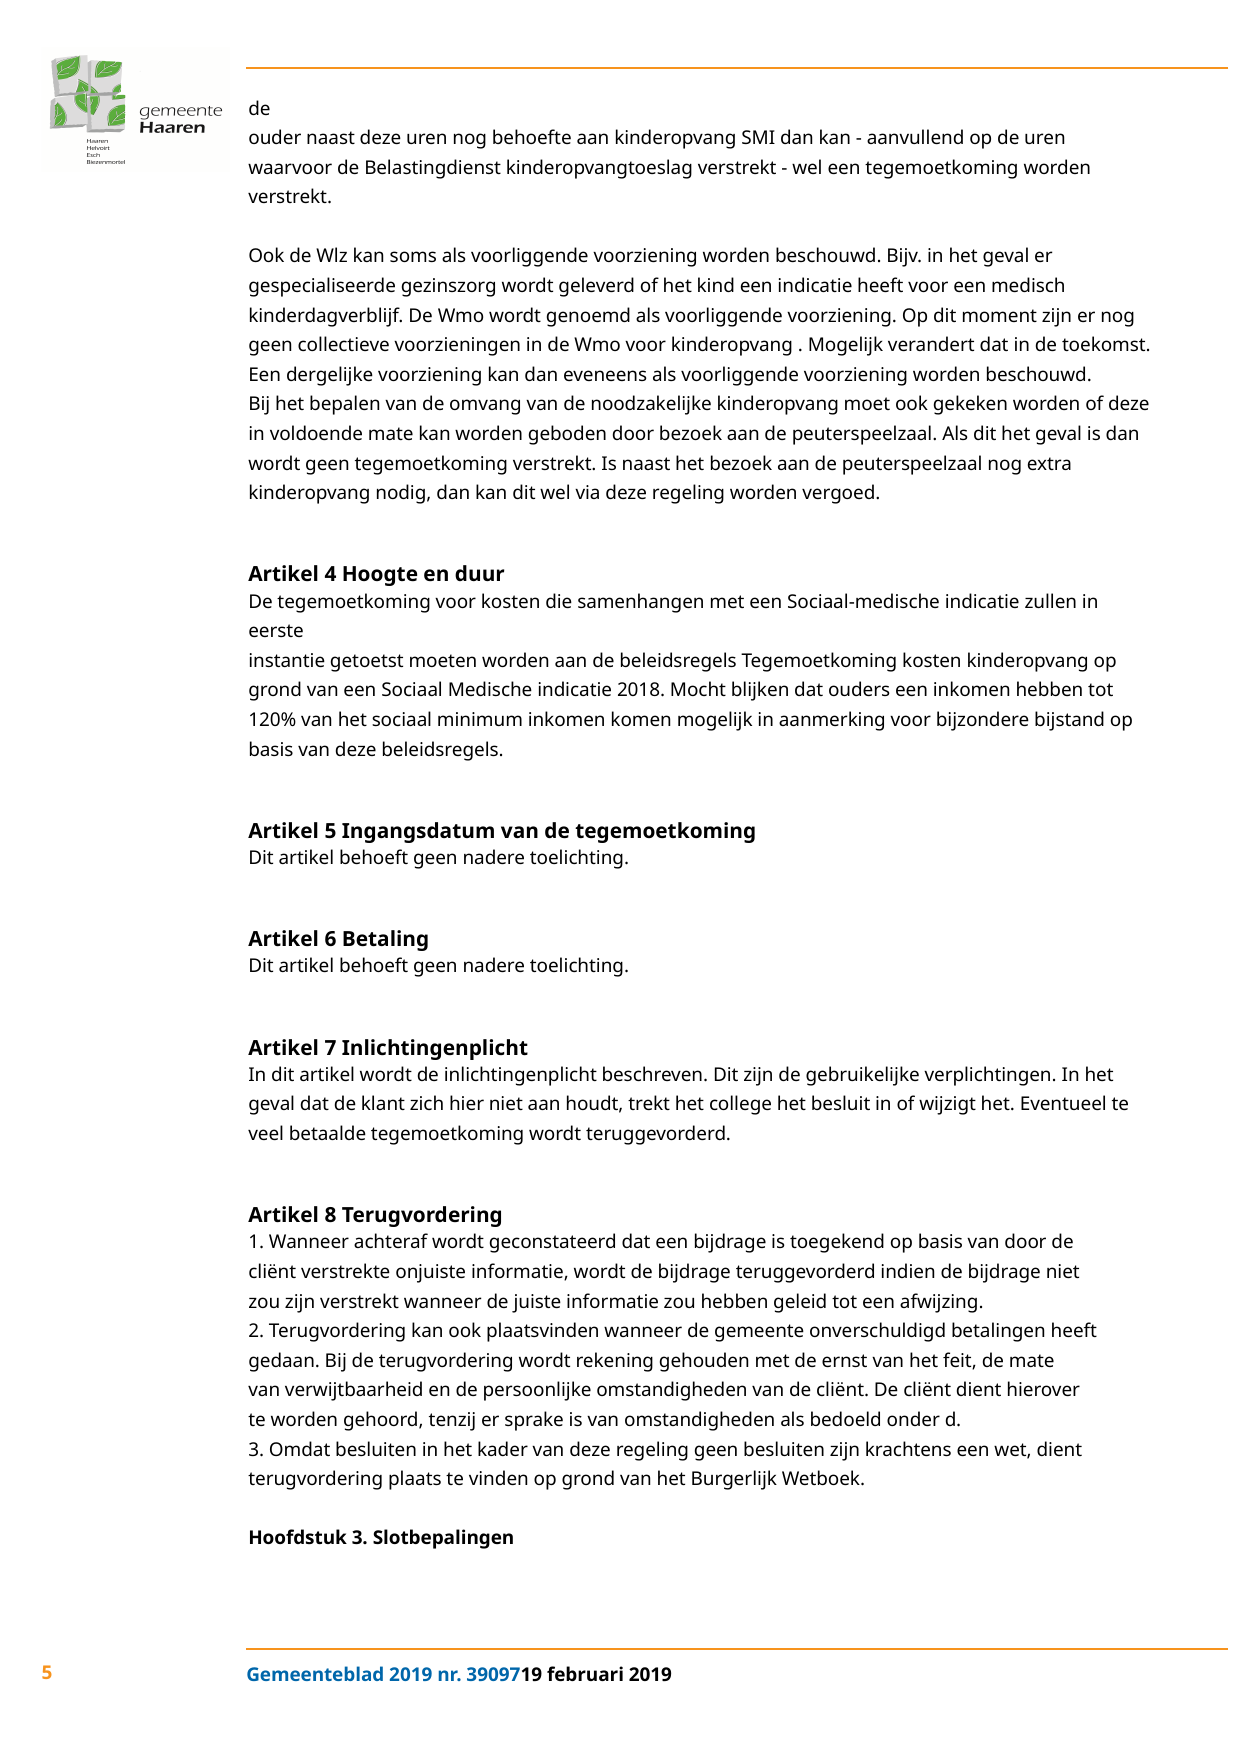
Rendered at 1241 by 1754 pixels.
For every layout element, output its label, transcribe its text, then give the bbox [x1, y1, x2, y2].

text De tegemoetkoming voor kosten die samenhangen met een Sociaal-medische indicatie zullen in eerste [248, 588, 1152, 643]
text Hoofdstuk 3. Slotbepalingen [248, 1524, 1152, 1550]
text basis van deze beleidsregels. [248, 736, 1152, 761]
text gedaan. Bij de terugvordering wordt rekening gehouden met de ernst van het feit, de mate [248, 1347, 1152, 1373]
text te worden gehoord, tenzij er sprake is van omstandigheden als bedoeld onder d. [248, 1406, 1152, 1432]
text in voldoende mate kan worden geboden door bezoek aan de peuterspeelzaal. Als dit het geval is dan [248, 420, 1152, 446]
text 120% van het sociaal minimum inkomen komen mogelijk in aanmerking voor bijzondere bijstand op [248, 706, 1152, 732]
text veel betaalde tegemoetkoming wordt teruggevorderd. [248, 1120, 1152, 1146]
text Een dergelijke voorziening kan dan eveneens als voorliggende voorziening worden beschouwd. [248, 361, 1152, 387]
text Dit artikel behoeft geen nadere toelichting. [248, 844, 1152, 870]
picture [41, 47, 231, 172]
text zou zijn verstrekt wanneer de juiste informatie zou hebben geleid tot een afwijzing. [248, 1288, 1152, 1313]
text kinderdagverblijf. De Wmo wordt genoemd als voorliggende voorziening. Op dit moment zijn er nog [248, 302, 1152, 328]
text Artikel 6 Betaling [248, 924, 1152, 953]
text instantie getoetst moeten worden aan de beleidsregels Tegemoetkoming kosten kinderopvang op [248, 647, 1152, 673]
text gespecialiseerde gezinszorg wordt geleverd of het kind een indicatie heeft voor een medisch [248, 272, 1152, 298]
text de [248, 95, 1152, 121]
text van verwijtbaarheid en de persoonlijke omstandigheden van de cliënt. De cliënt dient hierover [248, 1377, 1152, 1402]
text 3. Omdat besluiten in het kader van deze regeling geen besluiten zijn krachtens een wet, dient [248, 1436, 1152, 1461]
text 2. Terugvordering kan ook plaatsvinden wanneer de gemeente onverschuldigd betalingen heeft [248, 1317, 1152, 1343]
text grond van een Sociaal Medische indicatie 2018. Mocht blijken dat ouders een inkomen hebben tot [248, 677, 1152, 702]
text Artikel 8 Terugvordering [248, 1200, 1152, 1229]
text Artikel 4 Hoogte en duur [248, 559, 1152, 588]
text In dit artikel wordt de inlichtingenplicht beschreven. Dit zijn de gebruikelijke verplichtingen. In het [248, 1061, 1152, 1087]
text Dit artikel behoeft geen nadere toelichting. [248, 953, 1152, 978]
text verstrekt. [248, 183, 1152, 209]
text Ook de Wlz kan soms als voorliggende voorziening worden beschouwd. Bijv. in het geval er [248, 243, 1152, 268]
text terugvordering plaats te vinden op grond van het Burgerlijk Wetboek. [248, 1465, 1152, 1491]
text kinderopvang nodig, dan kan dit wel via deze regeling worden vergoed. [248, 479, 1152, 505]
text wordt geen tegemoetkoming verstrekt. Is naast het bezoek aan de peuterspeelzaal nog extra [248, 450, 1152, 476]
text cliënt verstrekte onjuiste informatie, wordt de bijdrage teruggevorderd indien de bijdrage niet [248, 1258, 1152, 1284]
text ouder naast deze uren nog behoefte aan kinderopvang SMI dan kan - aanvullend op de uren [248, 124, 1152, 150]
text 1. Wanneer achteraf wordt geconstateerd dat een bijdrage is toegekend op basis van door de [248, 1229, 1152, 1254]
text Artikel 7 Inlichtingenplicht [248, 1033, 1152, 1061]
text Bij het bepalen van de omvang van de noodzakelijke kinderopvang moet ook gekeken worden of deze [248, 391, 1152, 416]
text waarvoor de Belastingdienst kinderopvangtoeslag verstrekt - wel een tegemoetkoming worden [248, 154, 1152, 180]
text geen collectieve voorzieningen in de Wmo voor kinderopvang . Mogelijk verandert dat in de toekomst. [248, 331, 1152, 357]
text geval dat de klant zich hier niet aan houdt, trekt het college het besluit in of wijzigt het. Eventueel te [248, 1091, 1152, 1116]
text Artikel 5 Ingangsdatum van de tegemoetkoming [248, 816, 1152, 844]
